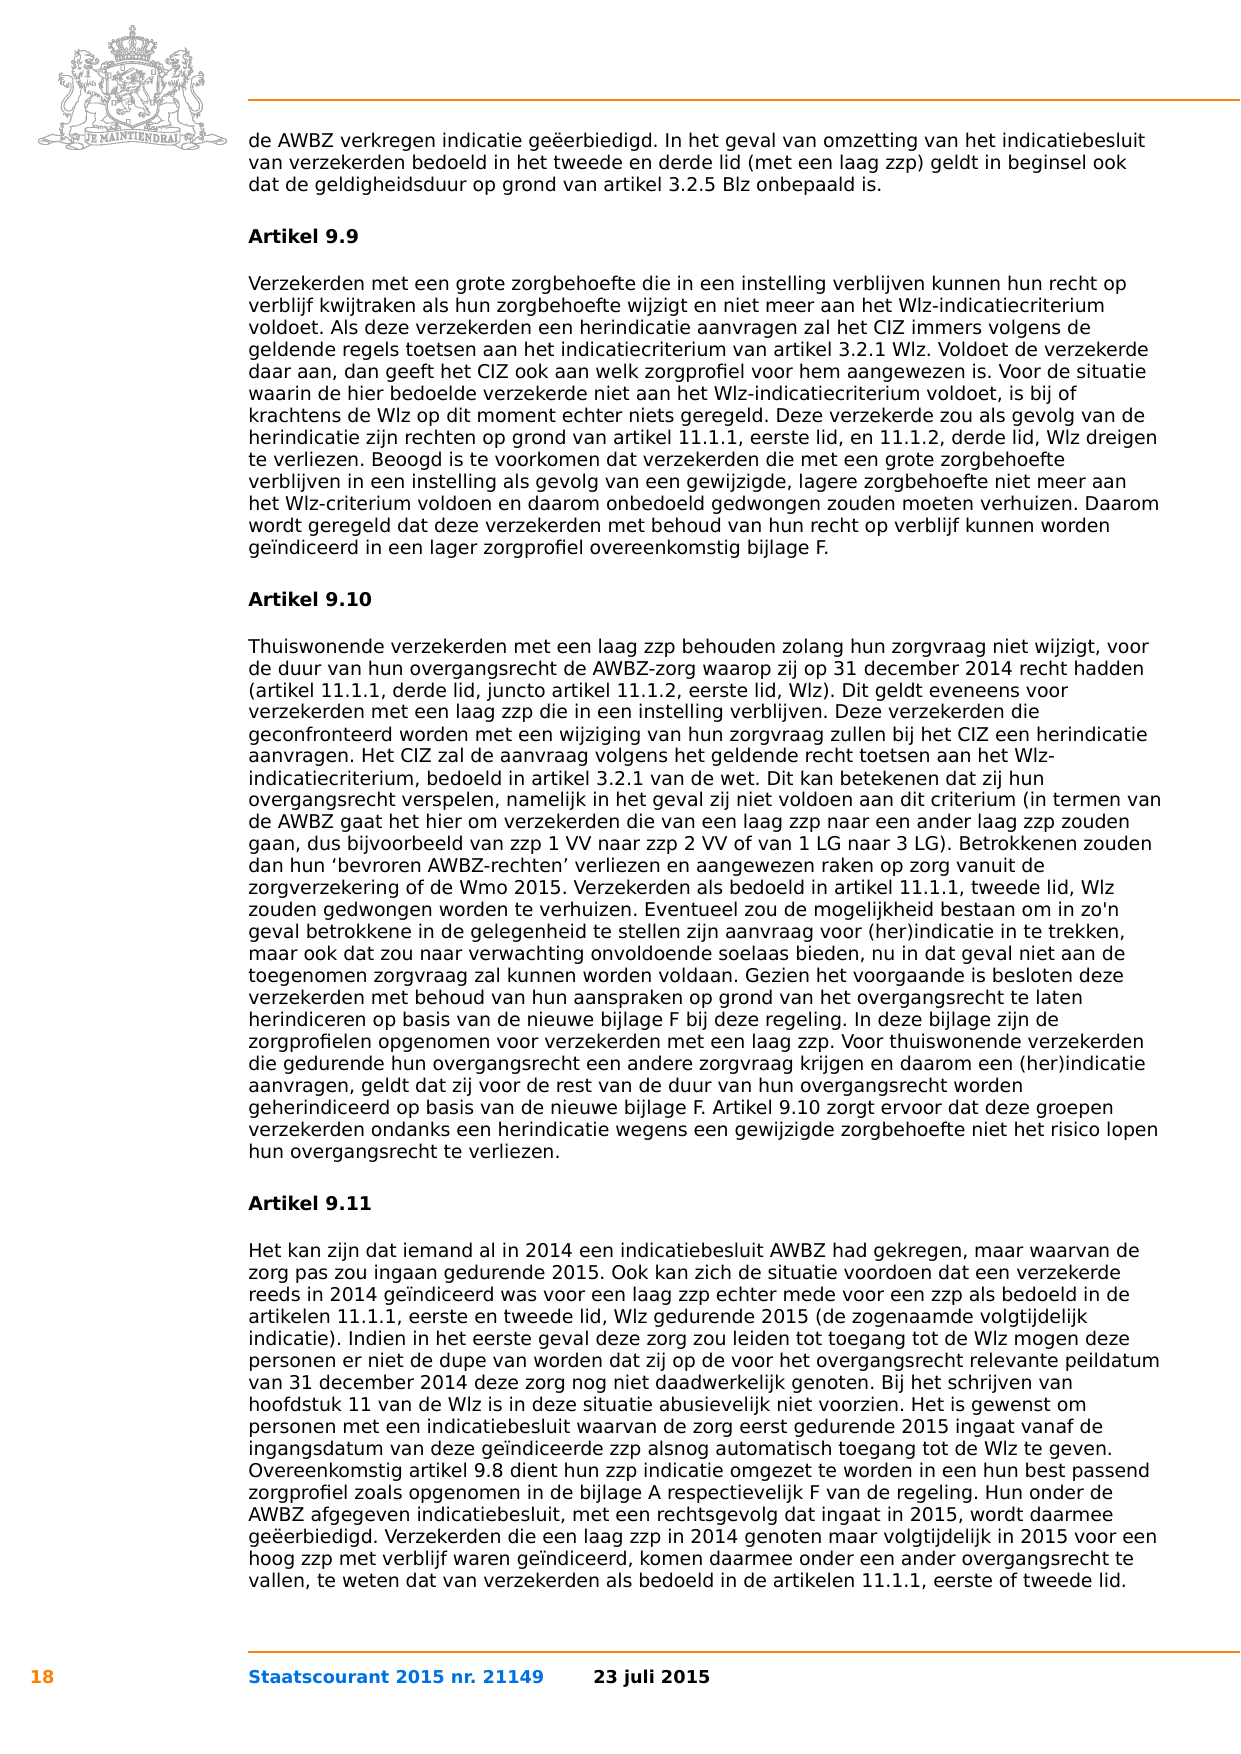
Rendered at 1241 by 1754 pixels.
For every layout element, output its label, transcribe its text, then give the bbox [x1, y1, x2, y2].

text Het kan zijn dat iemand al in 2014 een indicatiebesluit AWBZ had gekregen, maar waarvan de zorg pas zou ingaan gedurende 2015. Ook kan zich de situatie voordoen dat een verzekerde reeds in 2014 geïndiceerd was voor een laag zzp echter mede voor een zzp als bedoeld in de artikelen 11.1.1, eerste en tweede lid, Wlz gedurende 2015 (de zogenaamde volgtijdelijk indicatie). Indien in het eerste geval deze zorg zou leiden tot toegang tot de Wlz mogen deze personen er niet de dupe van worden dat zij op de voor het overgangsrecht relevante peildatum van 31 december 2014 deze zorg nog niet daadwerkelijk genoten. Bij het schrijven van hoofdstuk 11 van de Wlz is in deze situatie abusievelijk niet voorzien. Het is gewenst om personen met een indicatiebesluit waarvan de zorg eerst gedurende 2015 ingaat vanaf de ingangsdatum van deze geïndiceerde zzp alsnog automatisch toegang tot de Wlz te geven. Overeenkomstig artikel 9.8 dient hun zzp indicatie omgezet te worden in een hun best passend zorgprofiel zoals opgenomen in de bijlage A respectievelijk F van de regeling. Hun onder de AWBZ afgegeven indicatiebesluit, met een rechtsgevolg dat ingaat in 2015, wordt daarmee geëerbiedigd. Verzekerden die een laag zzp in 2014 genoten maar volgtijdelijk in 2015 voor een hoog zzp met verblijf waren geïndiceerd, komen daarmee onder een ander overgangsrecht te vallen, te weten dat van verzekerden als bedoeld in de artikelen 11.1.1, eerste of tweede lid. [248, 1240, 1163, 1592]
subtitle Artikel 9.9 [248, 226, 1163, 248]
text Verzekerden met een grote zorgbehoefte die in een instelling verblijven kunnen hun recht op verblijf kwijtraken als hun zorgbehoefte wijzigt en niet meer aan het Wlz-indicatiecriterium voldoet. Als deze verzekerden een herindicatie aanvragen zal het CIZ immers volgens de geldende regels toetsen aan het indicatiecriterium van artikel 3.2.1 Wlz. Voldoet de verzekerde daar aan, dan geeft het CIZ ook aan welk zorgprofiel voor hem aangewezen is. Voor de situatie waarin de hier bedoelde verzekerde niet aan het Wlz-indicatiecriterium voldoet, is bij of krachtens de Wlz op dit moment echter niets geregeld. Deze verzekerde zou als gevolg van de herindicatie zijn rechten op grond van artikel 11.1.1, eerste lid, en 11.1.2, derde lid, Wlz dreigen te verliezen. Beoogd is te voorkomen dat verzekerden die met een grote zorgbehoefte verblijven in een instelling als gevolg van een gewijzigde, lagere zorgbehoefte niet meer aan het Wlz-criterium voldoen en daarom onbedoeld gedwongen zouden moeten verhuizen. Daarom wordt geregeld dat deze verzekerden met behoud van hun recht op verblijf kunnen worden geïndiceerd in een lager zorgprofiel overeenkomstig bijlage F. [248, 273, 1163, 558]
subtitle Artikel 9.10 [248, 588, 1163, 611]
subtitle Artikel 9.11 [248, 1193, 1163, 1215]
text Thuiswonende verzekerden met een laag zzp behouden zolang hun zorgvraag niet wijzigt, voor de duur van hun overgangsrecht de AWBZ-zorg waarop zij op 31 december 2014 recht hadden (artikel 11.1.1, derde lid, juncto artikel 11.1.2, eerste lid, Wlz). Dit geldt eveneens voor verzekerden met een laag zzp die in een instelling verblijven. Deze verzekerden die geconfronteerd worden met een wijziging van hun zorgvraag zullen bij het CIZ een herindicatie aanvragen. Het CIZ zal de aanvraag volgens het geldende recht toetsen aan het Wlz-indicatiecriterium, bedoeld in artikel 3.2.1 van de wet. Dit kan betekenen dat zij hun overgangsrecht verspelen, namelijk in het geval zij niet voldoen aan dit criterium (in termen van de AWBZ gaat het hier om verzekerden die van een laag zzp naar een ander laag zzp zouden gaan, dus bijvoorbeeld van zzp 1 VV naar zzp 2 VV of van 1 LG naar 3 LG). Betrokkenen zouden dan hun ‘bevroren AWBZ-rechten’ verliezen en aangewezen raken op zorg vanuit de zorgverzekering of de Wmo 2015. Verzekerden als bedoeld in artikel 11.1.1, tweede lid, Wlz zouden gedwongen worden te verhuizen. Eventueel zou de mogelijkheid bestaan om in zo'n geval betrokkene in de gelegenheid te stellen zijn aanvraag voor (her)indicatie in te trekken, maar ook dat zou naar verwachting onvoldoende soelaas bieden, nu in dat geval niet aan de toegenomen zorgvraag zal kunnen worden voldaan. Gezien het voorgaande is besloten deze verzekerden met behoud van hun aanspraken op grond van het overgangsrecht te laten herindiceren op basis van de nieuwe bijlage F bij deze regeling. In deze bijlage zijn de zorgprofielen opgenomen voor verzekerden met een laag zzp. Voor thuiswonende verzekerden die gedurende hun overgangsrecht een andere zorgvraag krijgen en daarom een (her)indicatie aanvragen, geldt dat zij voor de rest van de duur van hun overgangsrecht worden geherindiceerd op basis van de nieuwe bijlage F. Artikel 9.10 zorgt ervoor dat deze groepen verzekerden ondanks een herindicatie wegens een gewijzigde zorgbehoefte niet het risico lopen hun overgangsrecht te verliezen. [248, 636, 1163, 1163]
picture [38, 25, 227, 150]
text de AWBZ verkregen indicatie geëerbiedigd. In het geval van omzetting van het indicatiebesluit van verzekerden bedoeld in het tweede en derde lid (met een laag zzp) geldt in beginsel ook dat de geldigheidsduur op grond van artikel 3.2.5 Blz onbepaald is. [248, 130, 1163, 196]
